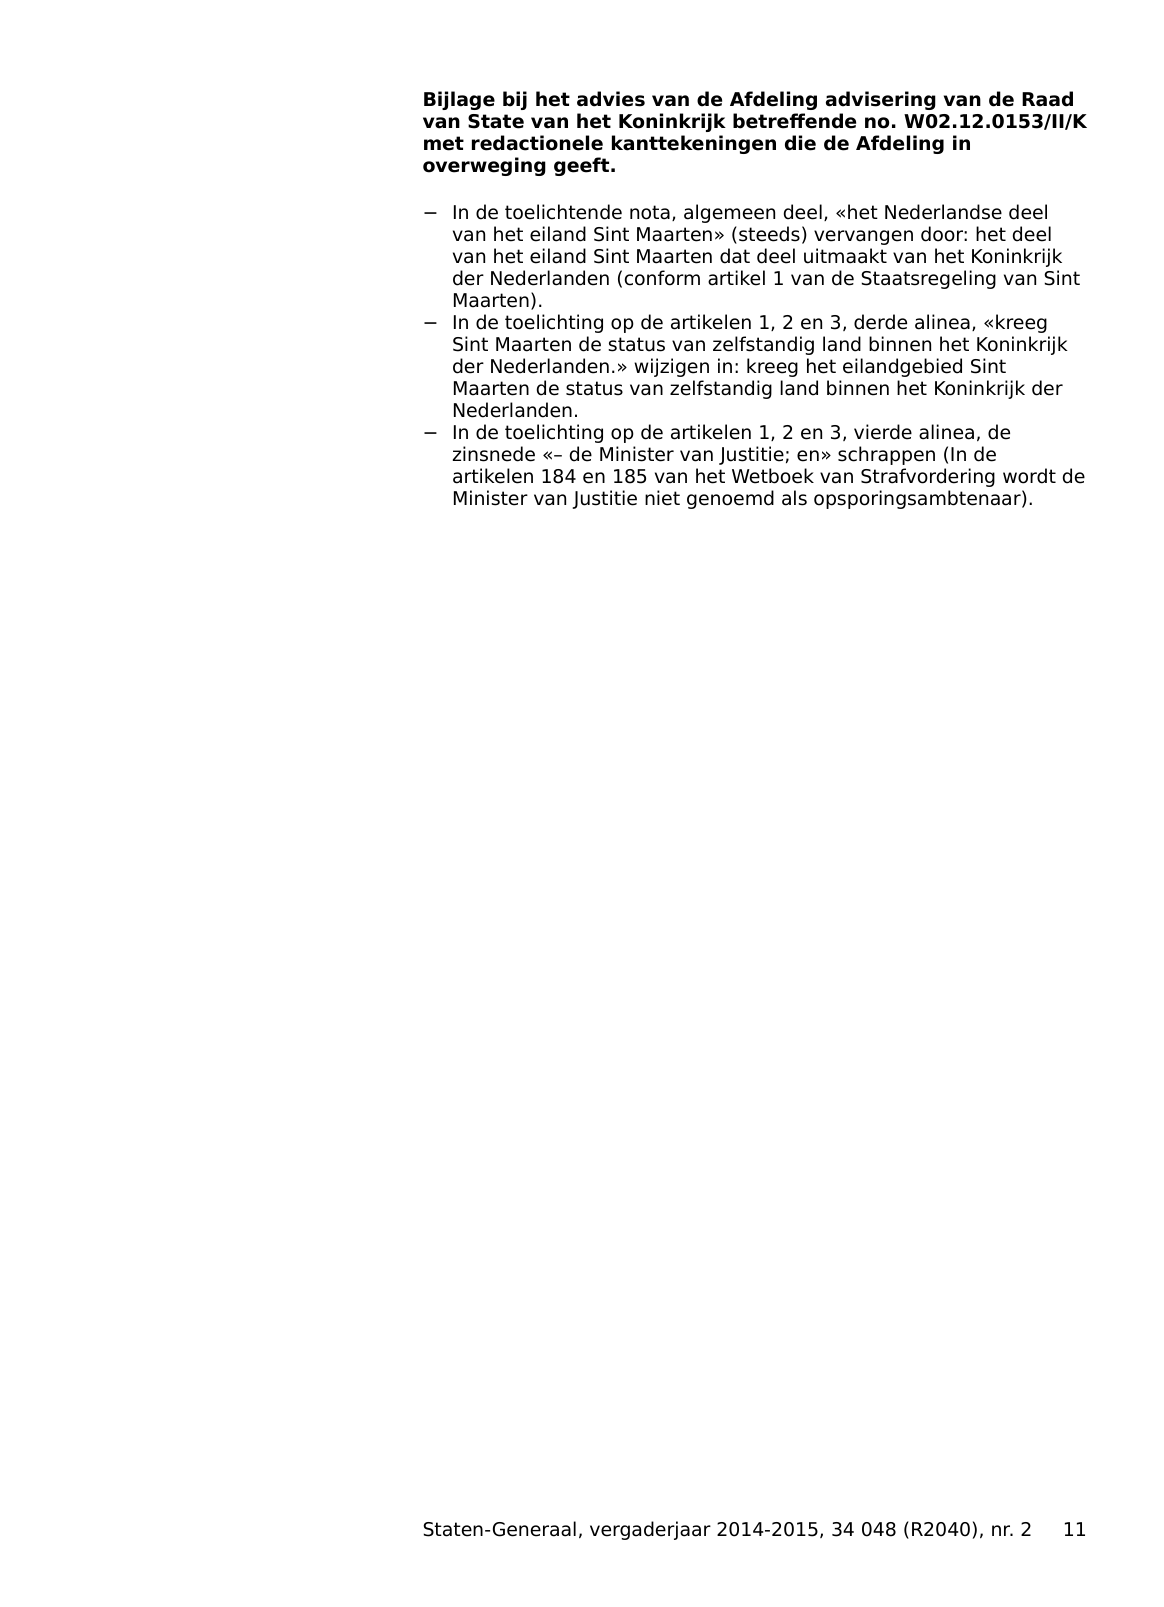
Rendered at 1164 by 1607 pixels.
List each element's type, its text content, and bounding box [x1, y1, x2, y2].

subtitle Bijlage bij het advies van de Afdeling advisering van de Raad van State van het Koninkrijk betreffende no. W02.12.0153/II/K met redactionele kanttekeningen die de Afdeling in overweging geeft. [77, 89, 1087, 177]
text − In de toelichting op de artikelen 1, 2 en 3, vierde alinea, de zinsnede «– de Minister van Justitie; en» schrappen (In de artikelen 184 en 185 van het Wetboek van Strafvordering wordt de Minister van Justitie niet genoemd als opsporingsambtenaar). [422, 422, 1087, 510]
text − In de toelichting op de artikelen 1, 2 en 3, derde alinea, «kreeg Sint Maarten de status van zelfstandig land binnen het Koninkrijk der Nederlanden.» wijzigen in: kreeg het eilandgebied Sint Maarten de status van zelfstandig land binnen het Koninkrijk der Nederlanden. [422, 312, 1087, 422]
text − In de toelichtende nota, algemeen deel, «het Nederlandse deel van het eiland Sint Maarten» (steeds) vervangen door: het deel van het eiland Sint Maarten dat deel uitmaakt van het Koninkrijk der Nederlanden (conform artikel 1 van de Staatsregeling van Sint Maarten). [422, 202, 1087, 312]
